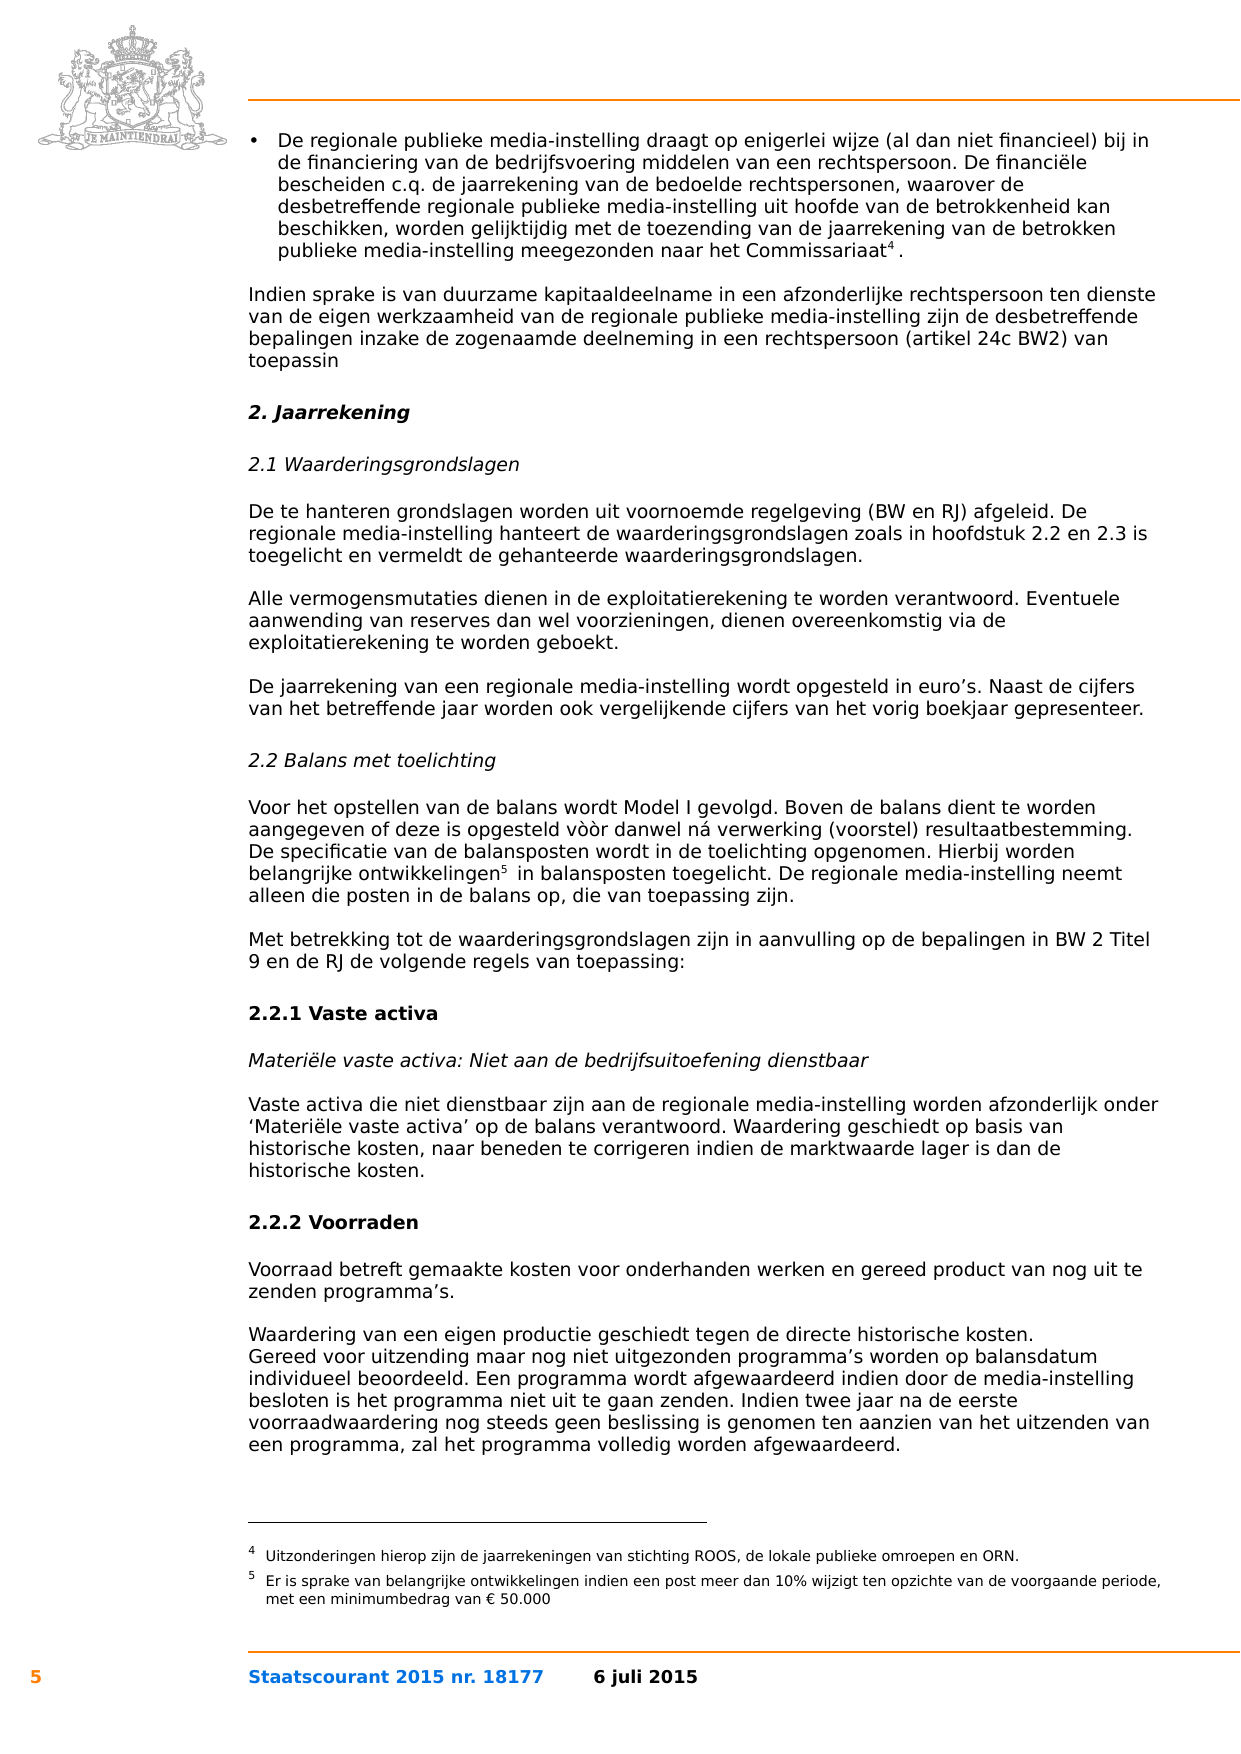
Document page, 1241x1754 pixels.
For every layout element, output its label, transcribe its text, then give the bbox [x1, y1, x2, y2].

text Uitzonderingen hierop zijn de jaarrekeningen van stichting ROOS, de lokale publieke omroepen en ORN. [248, 1544, 1163, 1566]
subtitle 2.1 Waarderingsgrondslagen [248, 453, 1163, 476]
subtitle 2.2.1 Vaste activa [248, 1003, 1163, 1025]
text Gereed voor uitzending maar nog niet uitgezonden programma’s worden op balansdatum individueel beoordeeld. Een programma wordt afgewaardeerd indien door de media-instelling besloten is het programma niet uit te gaan zenden. Indien twee jaar na de eerste voorraadwaardering nog steeds geen beslissing is genomen ten aanzien van het uitzenden van een programma, zal het programma volledig worden afgewaardeerd. [248, 1346, 1163, 1456]
text Vaste activa die niet dienstbaar zijn aan de regionale media-instelling worden afzonderlijk onder ‘Materiële vaste activa’ op de balans verantwoord. Waardering geschiedt op basis van historische kosten, naar beneden te corrigeren indien de marktwaarde lager is dan de historische kosten. [248, 1094, 1163, 1182]
text Voor het opstellen van de balans wordt Model I gevolgd. Boven de balans dient te worden aangegeven of deze is opgesteld vòòr danwel ná verwerking (voorstel) resultaatbestemming. De specificatie van de balansposten wordt in de toelichting opgenomen. Hierbij worden belangrijke ontwikkelingen in balansposten toegelicht. De regionale media-instelling neemt alleen die posten in de balans op, die van toepassing zijn. [248, 797, 1163, 907]
text Indien sprake is van duurzame kapitaaldeelname in een afzonderlijke rechtspersoon ten dienste van de eigen werkzaamheid van de regionale publieke media-instelling zijn de desbetreffende bepalingen inzake de zogenaamde deelneming in een rechtspersoon (artikel 24c BW2) van toepassin [248, 284, 1163, 372]
text Waardering van een eigen productie geschiedt tegen de directe historische kosten. [248, 1324, 1163, 1346]
subtitle 2. Jaarrekening [248, 402, 1163, 423]
text De te hanteren grondslagen worden uit voornoemde regelgeving (BW en RJ) afgeleid. De regionale media-instelling hanteert de waarderingsgrondslagen zoals in hoofdstuk 2.2 en 2.3 is toegelicht en vermeldt de gehanteerde waarderingsgrondslagen. [248, 501, 1163, 566]
text Met betrekking tot de waarderingsgrondslagen zijn in aanvulling op de bepalingen in BW 2 Titel 9 en de RJ de volgende regels van toepassing: [248, 929, 1163, 973]
text De jaarrekening van een regionale media-instelling wordt opgesteld in euro’s. Naast de cijfers van het betreffende jaar worden ook vergelijkende cijfers van het vorig boekjaar gepresenteer. [248, 676, 1163, 720]
subtitle 2.2 Balans met toelichting [248, 750, 1163, 772]
subtitle 2.2.2 Voorraden [248, 1212, 1163, 1233]
text Alle vermogensmutaties dienen in de exploitatierekening te worden verantwoord. Eventuele aanwending van reserves dan wel voorzieningen, dienen overeenkomstig via de exploitatierekening te worden geboekt. [248, 588, 1163, 654]
text Voorraad betreft gemaakte kosten voor onderhanden werken en gereed product van nog uit te zenden programma’s. [248, 1258, 1163, 1302]
text • De regionale publieke media-instelling draagt op enigerlei wijze (al dan niet financieel) bij in de financiering van de bedrijfsvoering middelen van een rechtspersoon. De financiële bescheiden c.q. de jaarrekening van de bedoelde rechtspersonen, waarover de desbetreffende regionale publieke media-instelling uit hoofde van de betrokkenheid kan beschikken, worden gelijktijdig met de toezending van de jaarrekening van de betrokken publieke media-instelling meegezonden naar het Commissariaat. [248, 130, 1163, 262]
text Materiële vaste activa: Niet aan de bedrijfsuitoefening dienstbaar [248, 1050, 1163, 1072]
picture [38, 25, 227, 150]
text Er is sprake van belangrijke ontwikkelingen indien een post meer dan 10% wijzigt ten opzichte van de voorgaande periode, met een minimumbedrag van € 50.000 [248, 1569, 1163, 1608]
